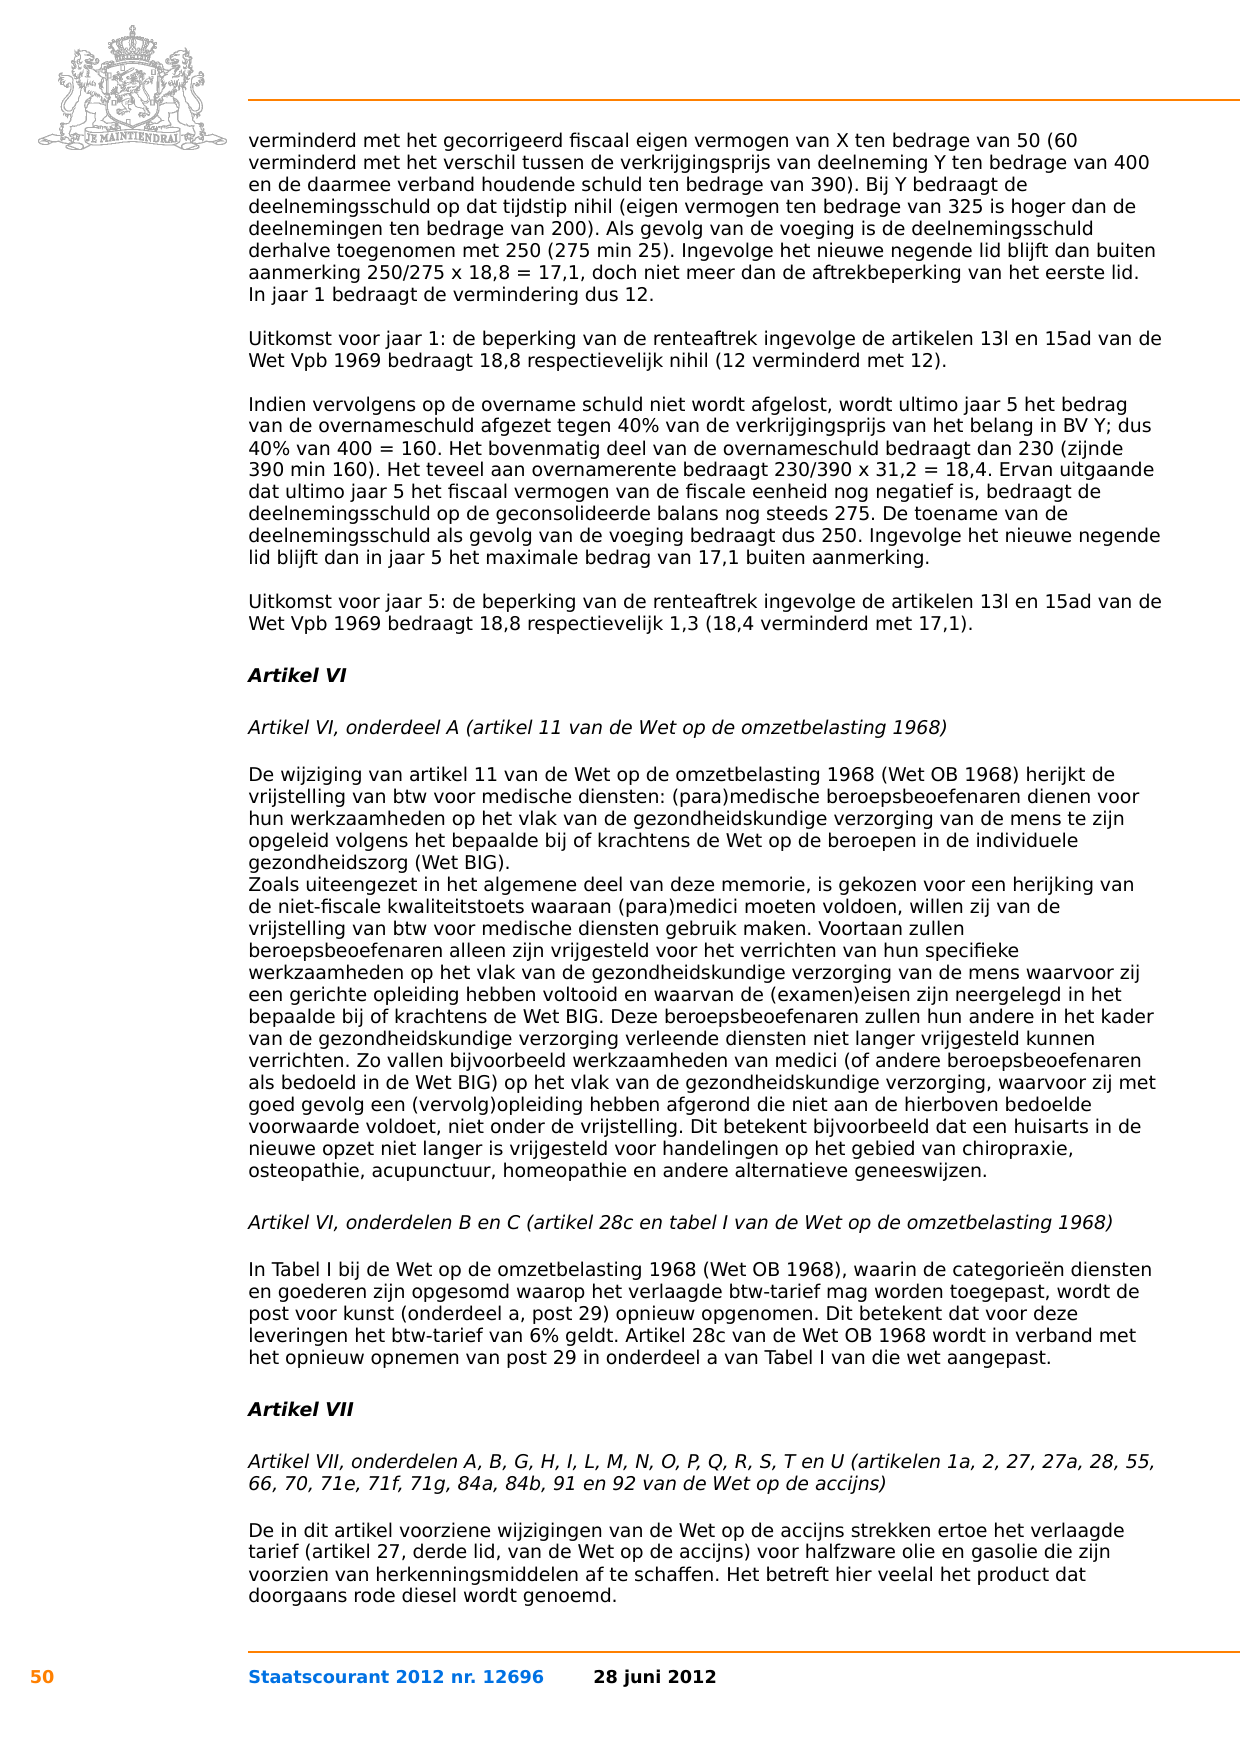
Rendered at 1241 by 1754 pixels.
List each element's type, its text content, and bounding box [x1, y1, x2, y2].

text De wijziging van artikel 11 van de Wet op de omzetbelasting 1968 (Wet OB 1968) herijkt de vrijstelling van btw voor medische diensten: (para)medische beroepsbeoefenaren dienen voor hun werkzaamheden op het vlak van de gezondheidskundige verzorging van de mens te zijn opgeleid volgens het bepaalde bij of krachtens de Wet op de beroepen in de individuele gezondheidszorg (Wet BIG). [248, 764, 1163, 874]
picture [38, 25, 227, 150]
text Uitkomst voor jaar 1: de beperking van de renteaftrek ingevolge de artikelen 13l en 15ad van de Wet Vpb 1969 bedraagt 18,8 respectievelijk nihil (12 verminderd met 12). [248, 328, 1163, 372]
subtitle Artikel VII [248, 1398, 1163, 1421]
text Uitkomst voor jaar 5: de beperking van de renteaftrek ingevolge de artikelen 13l en 15ad van de Wet Vpb 1969 bedraagt 18,8 respectievelijk 1,3 (18,4 verminderd met 17,1). [248, 591, 1163, 635]
text Indien vervolgens op de overname schuld niet wordt afgelost, wordt ultimo jaar 5 het bedrag van de overnameschuld afgezet tegen 40% van de verkrijgingsprijs van het belang in BV Y; dus 40% van 400 = 160. Het bovenmatig deel van de overnameschuld bedraagt dan 230 (zijnde 390 min 160). Het teveel aan overnamerente bedraagt 230/390 x 31,2 = 18,4. Ervan uitgaande dat ultimo jaar 5 het fiscaal vermogen van de fiscale eenheid nog negatief is, bedraagt de deelnemingsschuld op de geconsolideerde balans nog steeds 275. De toename van de deelnemingsschuld als gevolg van de voeging bedraagt dus 250. Ingevolge het nieuwe negende lid blijft dan in jaar 5 het maximale bedrag van 17,1 buiten aanmerking. [248, 393, 1163, 569]
subtitle Artikel VI [248, 665, 1163, 687]
text verminderd met het gecorrigeerd fiscaal eigen vermogen van X ten bedrage van 50 (60 verminderd met het verschil tussen de verkrijgingsprijs van deelneming Y ten bedrage van 400 en de daarmee verband houdende schuld ten bedrage van 390). Bij Y bedraagt de deelnemingsschuld op dat tijdstip nihil (eigen vermogen ten bedrage van 325 is hoger dan de deelnemingen ten bedrage van 200). Als gevolg van de voeging is de deelnemingsschuld derhalve toegenomen met 250 (275 min 25). Ingevolge het nieuwe negende lid blijft dan buiten aanmerking 250/275 x 18,8 = 17,1, doch niet meer dan de aftrekbeperking van het eerste lid. In jaar 1 bedraagt de vermindering dus 12. [248, 130, 1163, 306]
text Zoals uiteengezet in het algemene deel van deze memorie, is gekozen voor een herijking van de niet-fiscale kwaliteitstoets waaraan (para)medici moeten voldoen, willen zij van de vrijstelling van btw voor medische diensten gebruik maken. Voortaan zullen beroepsbeoefenaren alleen zijn vrijgesteld voor het verrichten van hun specifieke werkzaamheden op het vlak van de gezondheidskundige verzorging van de mens waarvoor zij een gerichte opleiding hebben voltooid en waarvan de (examen)eisen zijn neergelegd in het bepaalde bij of krachtens de Wet BIG. Deze beroepsbeoefenaren zullen hun andere in het kader van de gezondheidskundige verzorging verleende diensten niet langer vrijgesteld kunnen verrichten. Zo vallen bijvoorbeeld werkzaamheden van medici (of andere beroepsbeoefenaren als bedoeld in de Wet BIG) op het vlak van de gezondheidskundige verzorging, waarvoor zij met goed gevolg een (vervolg)opleiding hebben afgerond die niet aan de hierboven bedoelde voorwaarde voldoet, niet onder de vrijstelling. Dit betekent bijvoorbeeld dat een huisarts in de nieuwe opzet niet langer is vrijgesteld voor handelingen op het gebied van chiropraxie, osteopathie, acupunctuur, homeopathie en andere alternatieve geneeswijzen. [248, 874, 1163, 1182]
text In Tabel I bij de Wet op de omzetbelasting 1968 (Wet OB 1968), waarin de categorieën diensten en goederen zijn opgesomd waarop het verlaagde btw-tarief mag worden toegepast, wordt de post voor kunst (onderdeel a, post 29) opnieuw opgenomen. Dit betekent dat voor deze leveringen het btw-tarief van 6% geldt. Artikel 28c van de Wet OB 1968 wordt in verband met het opnieuw opnemen van post 29 in onderdeel a van Tabel I van die wet aangepast. [248, 1259, 1163, 1368]
subtitle Artikel VII, onderdelen A, B, G, H, I, L, M, N, O, P, Q, R, S, T en U (artikelen 1a, 2, 27, 27a, 28, 55, 66, 70, 71e, 71f, 71g, 84a, 84b, 91 en 92 van de Wet op de accijns) [248, 1451, 1163, 1494]
subtitle Artikel VI, onderdelen B en C (artikel 28c en tabel I van de Wet op de omzetbelasting 1968) [248, 1212, 1163, 1234]
subtitle Artikel VI, onderdeel A (artikel 11 van de Wet op de omzetbelasting 1968) [248, 717, 1163, 739]
text De in dit artikel voorziene wijzigingen van de Wet op de accijns strekken ertoe het verlaagde tarief (artikel 27, derde lid, van de Wet op de accijns) voor halfzware olie en gasolie die zijn voorzien van herkenningsmiddelen af te schaffen. Het betreft hier veelal het product dat doorgaans rode diesel wordt genoemd. [248, 1519, 1163, 1607]
